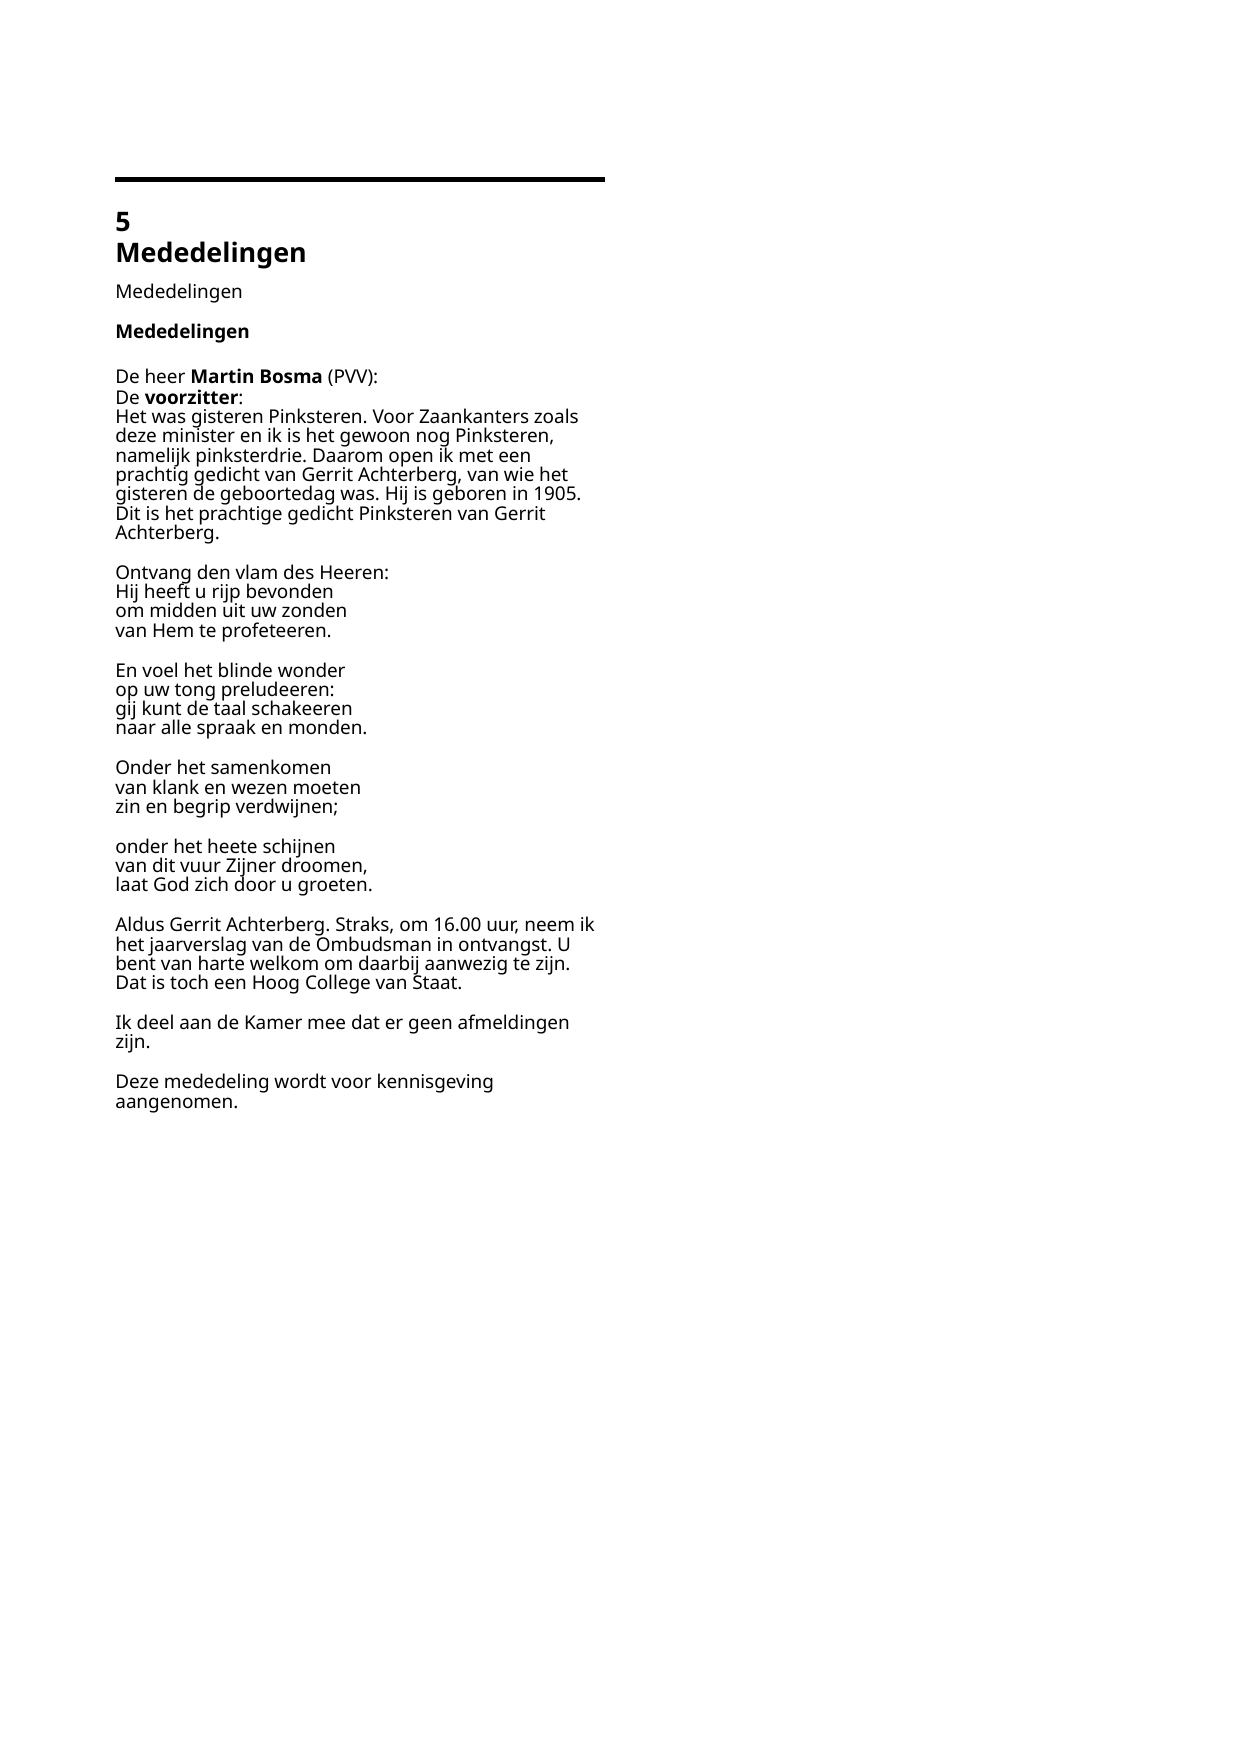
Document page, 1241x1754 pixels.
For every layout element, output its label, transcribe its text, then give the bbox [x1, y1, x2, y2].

text van dit vuur Zijner droomen, [115, 857, 605, 876]
text De voorzitter: [115, 389, 605, 408]
text van klank en wezen moeten [115, 779, 605, 798]
text Het was gisteren Pinksteren. Voor Zaankanters zoals deze minister en ik is het gewoon nog Pinksteren, namelijk pinksterdrie. Daarom open ik met een prachtig gedicht van Gerrit Achterberg, van wie het gisteren de geboortedag was. Hij is geboren in 1905. Dit is het prachtige gedicht Pinksteren van Gerrit Achterberg. [115, 408, 605, 543]
text zin en begrip verdwijnen; [115, 798, 605, 817]
text Hij heeft u rijp bevonden [115, 583, 605, 602]
text op uw tong preludeeren: [115, 681, 605, 700]
text Aldus Gerrit Achterberg. Straks, om 16.00 uur, neem ik het jaarverslag van de Ombudsman in ontvangst. U bent van harte welkom om daarbij aanwezig te zijn. Dat is toch een Hoog College van Staat. [115, 916, 605, 993]
text van Hem te profeteeren. [115, 622, 605, 641]
text om midden uit uw zonden [115, 602, 605, 622]
text De heer Martin Bosma (PVV): [115, 363, 605, 389]
text Ik deel aan de Kamer mee dat er geen afmeldingen zijn. [115, 1014, 605, 1053]
text En voel het blinde wonder [115, 662, 605, 681]
text Mededelingen [115, 323, 605, 342]
text Ontvang den vlam des Heeren: [115, 564, 605, 583]
text Deze mededeling wordt voor kennisgeving aangenomen. [115, 1073, 605, 1112]
text Mededelingen [115, 283, 605, 302]
text 5 [115, 203, 605, 239]
text onder het heete schijnen [115, 838, 605, 857]
text laat God zich door u groeten. [115, 876, 605, 896]
text gij kunt de taal schakeeren [115, 700, 605, 719]
text Mededelingen [115, 239, 605, 283]
text Onder het samenkomen [115, 759, 605, 779]
text naar alle spraak en monden. [115, 719, 605, 739]
